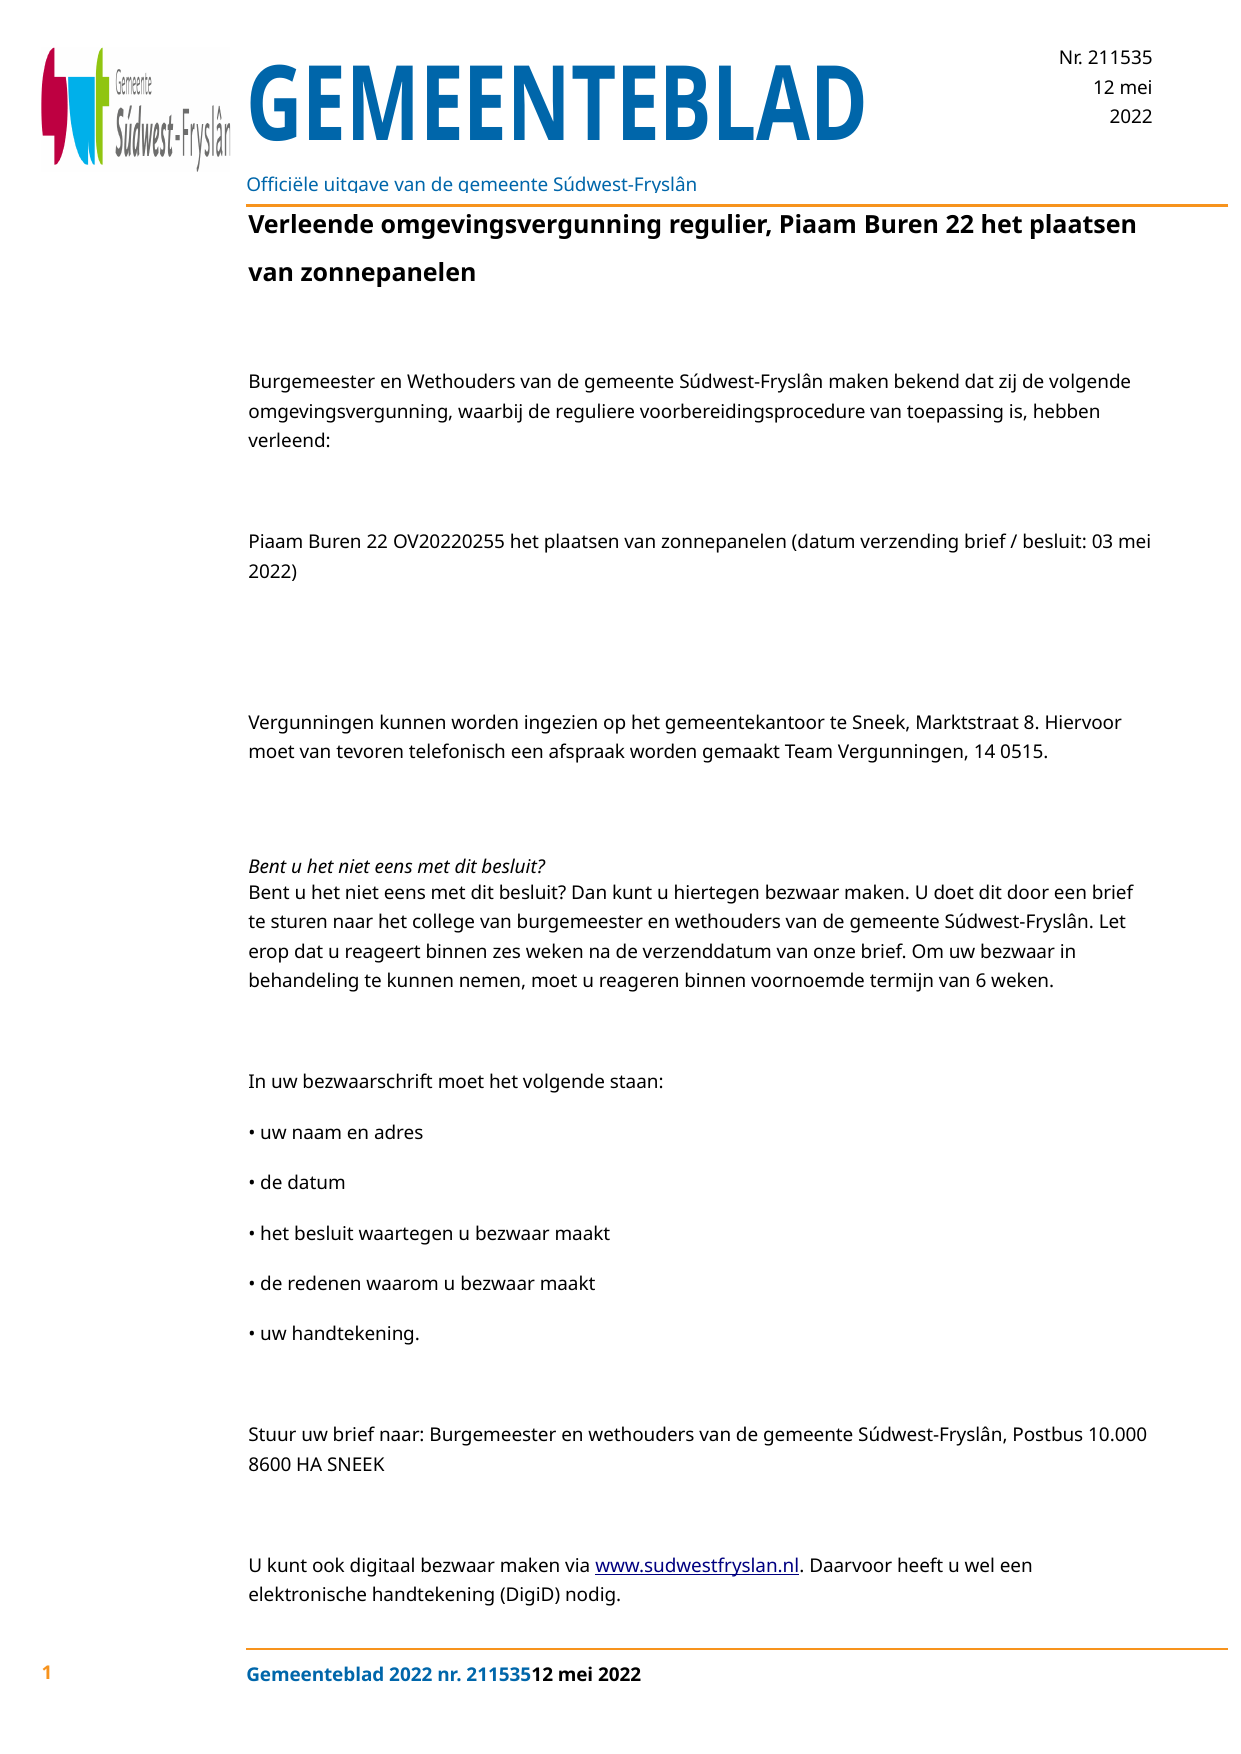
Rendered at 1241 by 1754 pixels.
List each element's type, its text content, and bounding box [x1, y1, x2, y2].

text Burgemeester en Wethouders van de gemeente Súdwest-Fryslân maken bekend dat zij de volgende omgevingsvergunning, waarbij de reguliere voorbereidingsprocedure van toepassing is, hebben verleend: [248, 368, 1152, 453]
text • het besluit waartegen u bezwaar maakt [248, 1220, 1152, 1245]
text • de datum [248, 1169, 1152, 1195]
text • uw handtekening. [248, 1321, 1152, 1346]
text Verleende omgevingsvergunning regulier, Piaam Buren 22 het plaatsen van zonnepanelen [248, 207, 1152, 288]
text Vergunningen kunnen worden ingezien op het gemeentekantoor te Sneek, Marktstraat 8. Hiervoor moet van tevoren telefonisch een afspraak worden gemaakt Team Vergunningen, 14 0515. [248, 709, 1152, 764]
text Stuur uw brief naar: Burgemeester en wethouders van de gemeente Súdwest-Fryslân, Postbus 10.000 8600 HA SNEEK [248, 1421, 1152, 1477]
text Bent u het niet eens met dit besluit? [248, 853, 1152, 879]
text U kunt ook digitaal bezwaar maken via www.sudwestfryslan.nl. Daarvoor heeft u wel een elektronische handtekening (DigiD) nodig. [248, 1552, 1152, 1607]
text • uw naam en adres [248, 1119, 1152, 1144]
text • de redenen waarom u bezwaar maakt [248, 1270, 1152, 1296]
text Bent u het niet eens met dit besluit? Dan kunt u hiertegen bezwaar maken. U doet dit door een brief te sturen naar het college van burgemeester en wethouders van de gemeente Súdwest-Fryslân. Let erop dat u reageert binnen zes weken na de verzenddatum van onze brief. Om uw bezwaar in behandeling te kunnen nemen, moet u reageren binnen voornoemde termijn van 6 weken. [248, 879, 1152, 993]
picture [41, 47, 231, 172]
text In uw bezwaarschrift moet het volgende staan: [248, 1068, 1152, 1094]
text Piaam Buren 22 OV20220255 het plaatsen van zonnepanelen (datum verzending brief / besluit: 03 mei 2022) [248, 528, 1152, 584]
